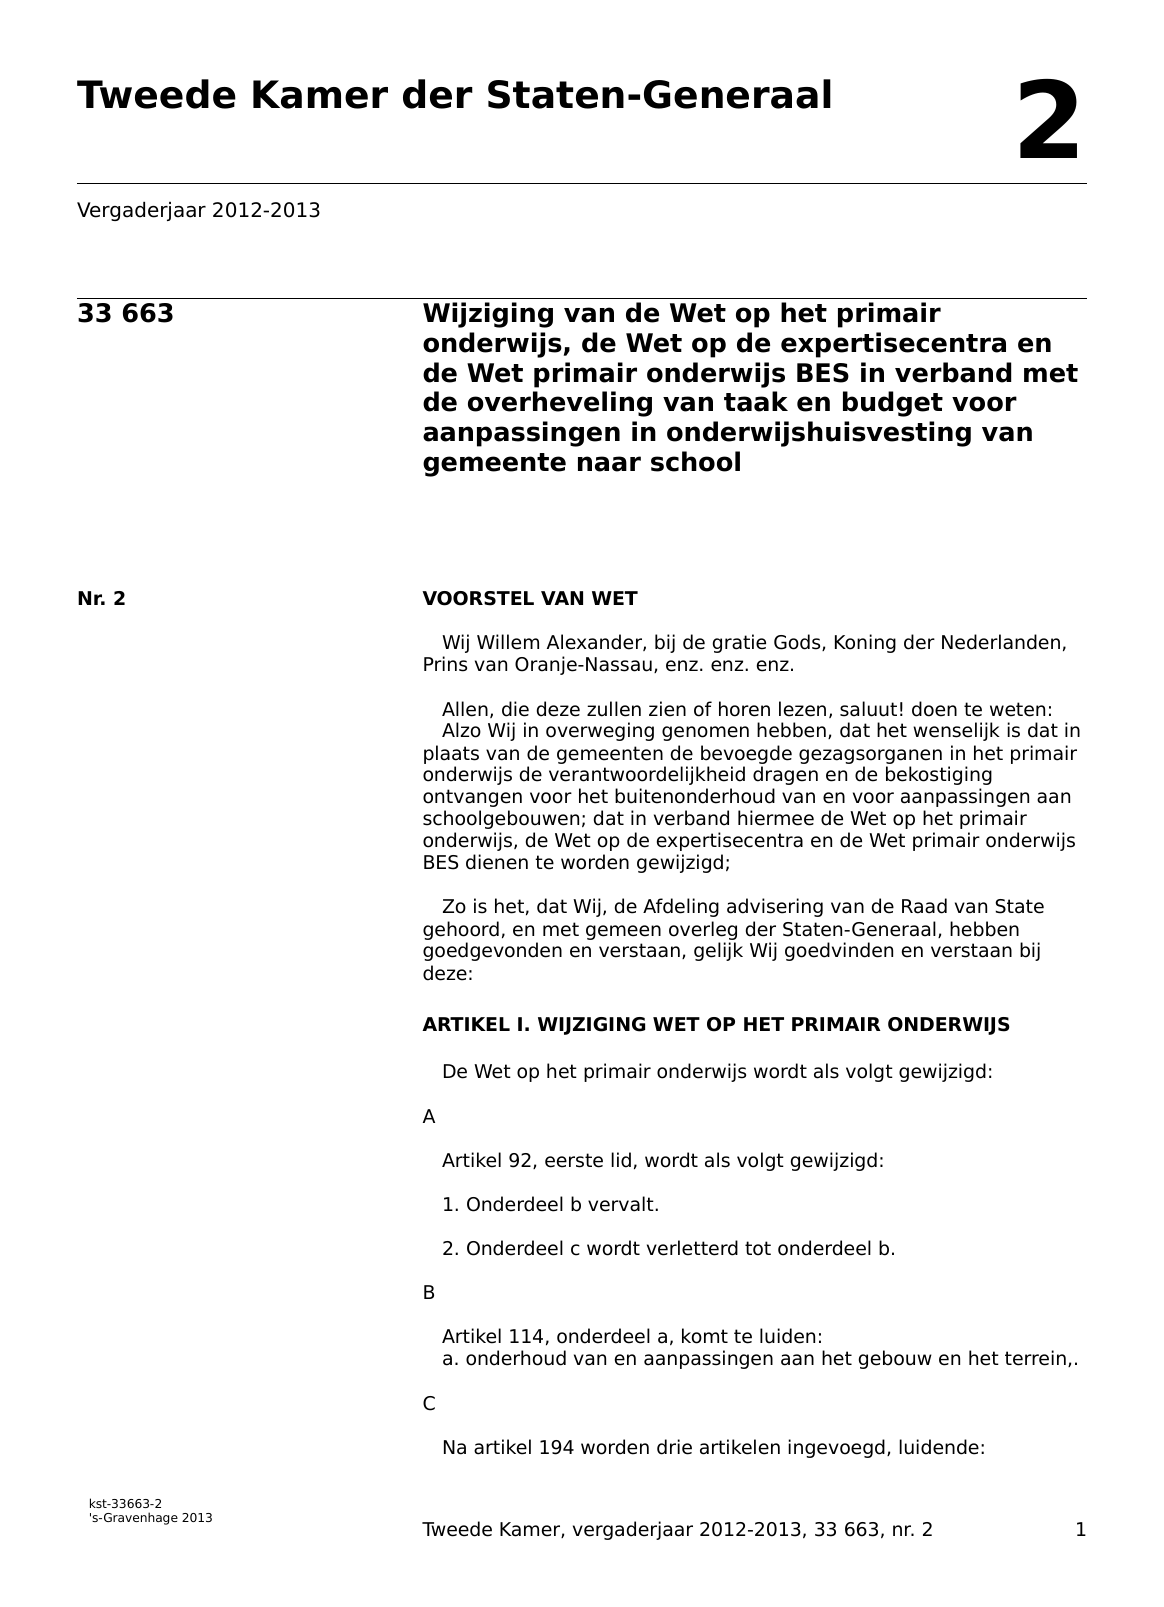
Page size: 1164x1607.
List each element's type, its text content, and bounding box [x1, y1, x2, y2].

table_cell Vergaderjaar 2012-2013 [77, 184, 1087, 298]
text kst-33663-2 [88, 1497, 323, 1511]
text 2. Onderdeel c wordt verletterd tot onderdeel b. [422, 1238, 1087, 1260]
text a. onderhoud van en aanpassingen aan het gebouw en het terrein,. [422, 1348, 1087, 1370]
text Allen, die deze zullen zien of horen lezen, saluut! doen te weten: [422, 698, 1087, 720]
text C [422, 1392, 1087, 1414]
text Zo is het, dat Wij, de Afdeling advisering van de Raad van State gehoord, en met gemeen overleg der Staten-Generaal, hebben goedgevonden en verstaan, gelijk Wij goedvinden en verstaan bij deze: [422, 896, 1087, 984]
table_header Tweede Kamer der Staten-Generaal [77, 59, 886, 183]
text B [422, 1282, 1087, 1304]
subtitle 33 663 Wijziging van de Wet op het primair onderwijs, de Wet op de expertisecentra en de Wet primair onderwijs BES in verband met de overheveling van taak en budget voor aanpassingen in onderwijshuisvesting van gemeente naar school [77, 299, 1087, 477]
text Artikel 114, onderdeel a, komt te luiden: [422, 1326, 1087, 1348]
text Alzo Wij in overweging genomen hebben, dat het wenselijk is dat in plaats van de gemeenten de bevoegde gezagsorganen in het primair onderwijs de verantwoordelijkheid dragen en de bekostiging ontvangen voor het buitenonderhoud van en voor aanpassingen aan schoolgebouwen; dat in verband hiermee de Wet op het primair onderwijs, de Wet op de expertisecentra en de Wet primair onderwijs BES dienen te worden gewijzigd; [422, 720, 1087, 874]
text 's-Gravenhage 2013 [88, 1511, 323, 1525]
text 1. Onderdeel b vervalt. [422, 1194, 1087, 1216]
text A [422, 1106, 1087, 1127]
text Artikel 92, eerste lid, wordt als volgt gewijzigd: [422, 1150, 1087, 1172]
table_header 2 [886, 59, 1087, 183]
subtitle Nr. 2 VOORSTEL VAN WET [77, 588, 1087, 610]
text Na artikel 194 worden drie artikelen ingevoegd, luidende: [422, 1437, 1087, 1459]
subtitle ARTIKEL I. WIJZIGING WET OP HET PRIMAIR ONDERWIJS [422, 1014, 1087, 1036]
text Wij Willem Alexander, bij de gratie Gods, Koning der Nederlanden, Prins van Oranje-Nassau, enz. enz. enz. [422, 632, 1087, 676]
text De Wet op het primair onderwijs wordt als volgt gewijzigd: [422, 1061, 1087, 1083]
